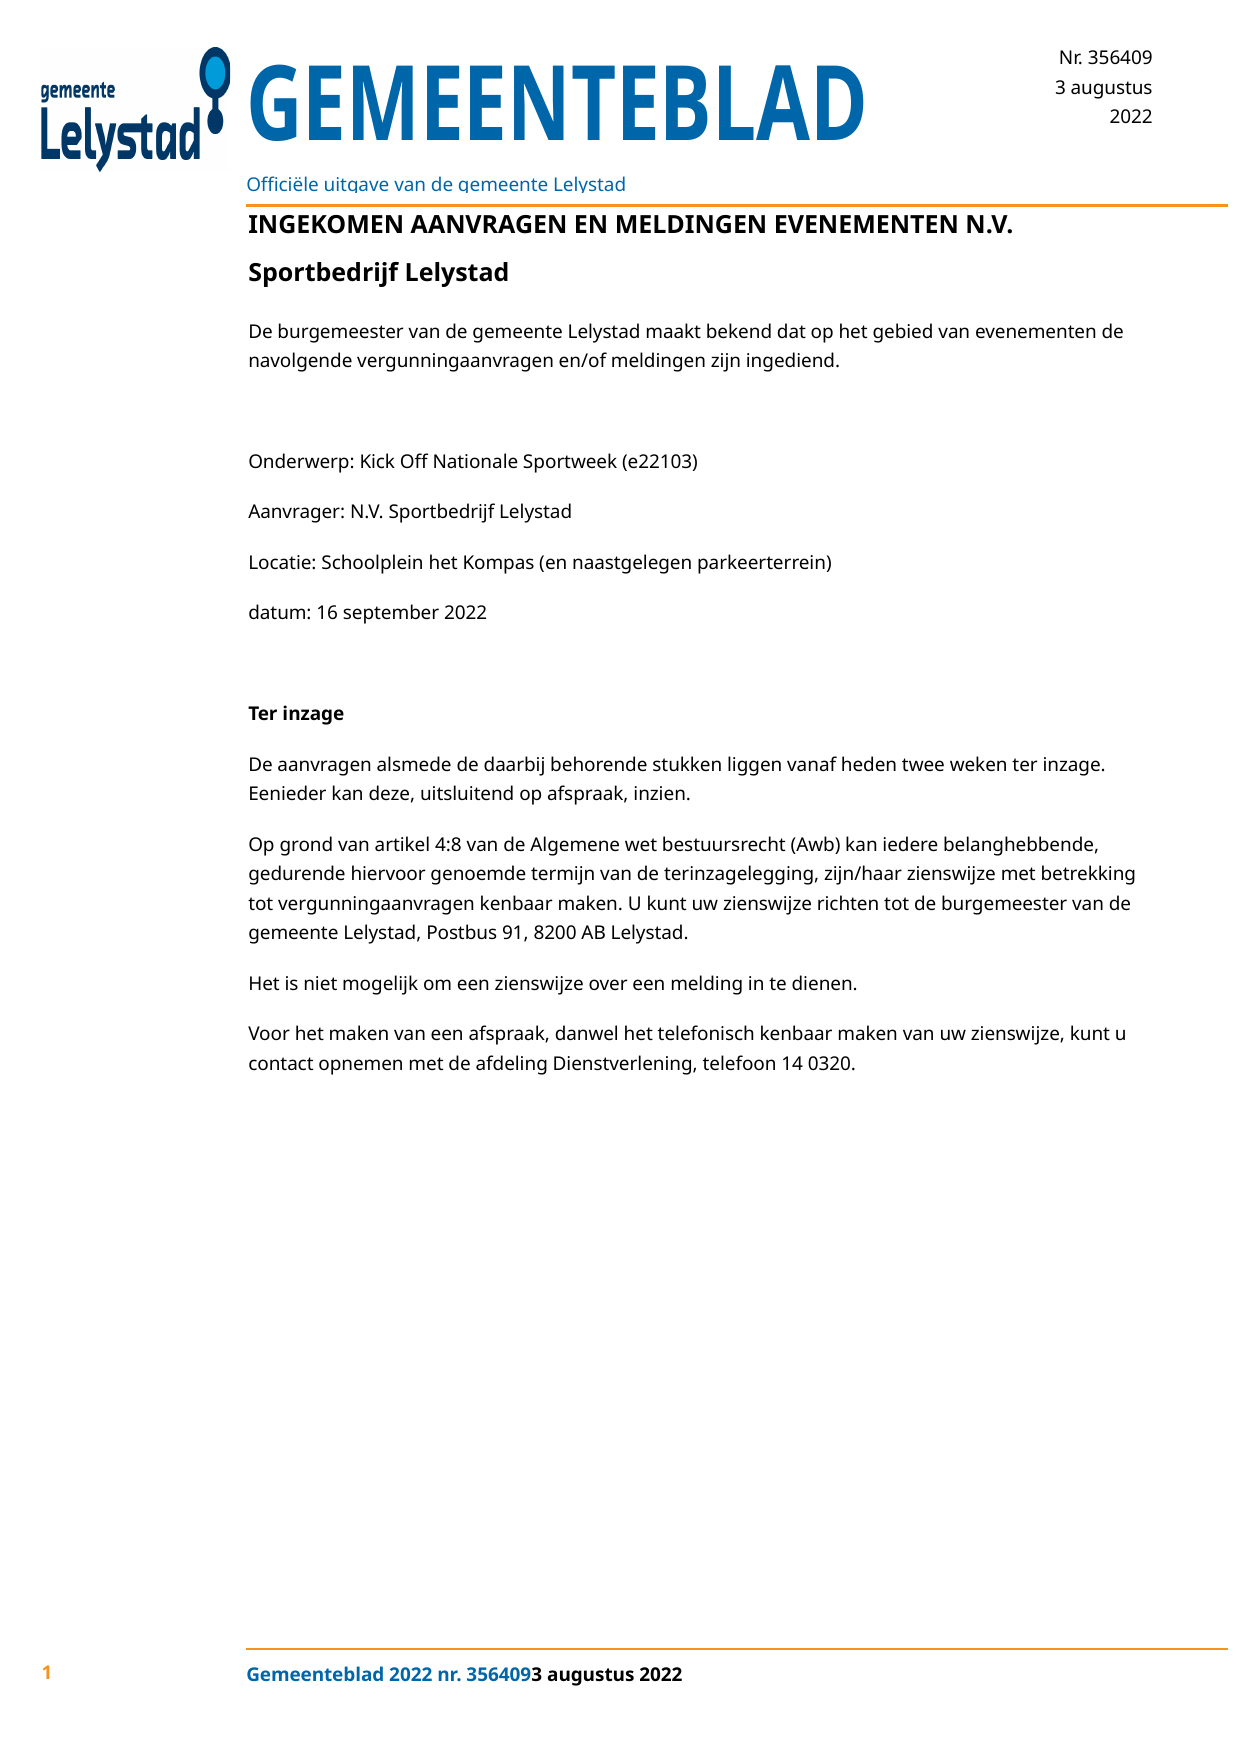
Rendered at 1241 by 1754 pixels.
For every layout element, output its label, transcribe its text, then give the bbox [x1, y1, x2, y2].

picture [41, 47, 231, 172]
text Op grond van artikel 4:8 van de Algemene wet bestuursrecht (Awb) kan iedere belanghebbende, gedurende hiervoor genoemde termijn van de terinzagelegging, zijn/haar zienswijze met betrekking tot vergunningaanvragen kenbaar maken. U kunt uw zienswijze richten tot de burgemeester van de gemeente Lelystad, Postbus 91, 8200 AB Lelystad. [248, 831, 1152, 945]
text De aanvragen alsmede de daarbij behorende stukken liggen vanaf heden twee weken ter inzage. Eenieder kan deze, uitsluitend op afspraak, inzien. [248, 751, 1152, 806]
text Voor het maken van een afspraak, danwel het telefonisch kenbaar maken van uw zienswijze, kunt u contact opnemen met de afdeling Dienstverlening, telefoon 14 0320. [248, 1020, 1152, 1076]
text Het is niet mogelijk om een zienswijze over een melding in te dienen. [248, 970, 1152, 996]
text Aanvrager: N.V. Sportbedrijf Lelystad [248, 499, 1152, 524]
text INGEKOMEN AANVRAGEN EN MELDINGEN EVENEMENTEN N.V. Sportbedrijf Lelystad [248, 207, 1152, 288]
text datum: 16 september 2022 [248, 599, 1152, 625]
text De burgemeester van de gemeente Lelystad maakt bekend dat op het gebied van evenementen de navolgende vergunningaanvragen en/of meldingen zijn ingediend. [248, 318, 1152, 373]
text Locatie: Schoolplein het Kompas (en naastgelegen parkeerterrein) [248, 549, 1152, 575]
text Onderwerp: Kick Off Nationale Sportweek (e22103) [248, 448, 1152, 474]
text Ter inzage [248, 700, 1152, 726]
